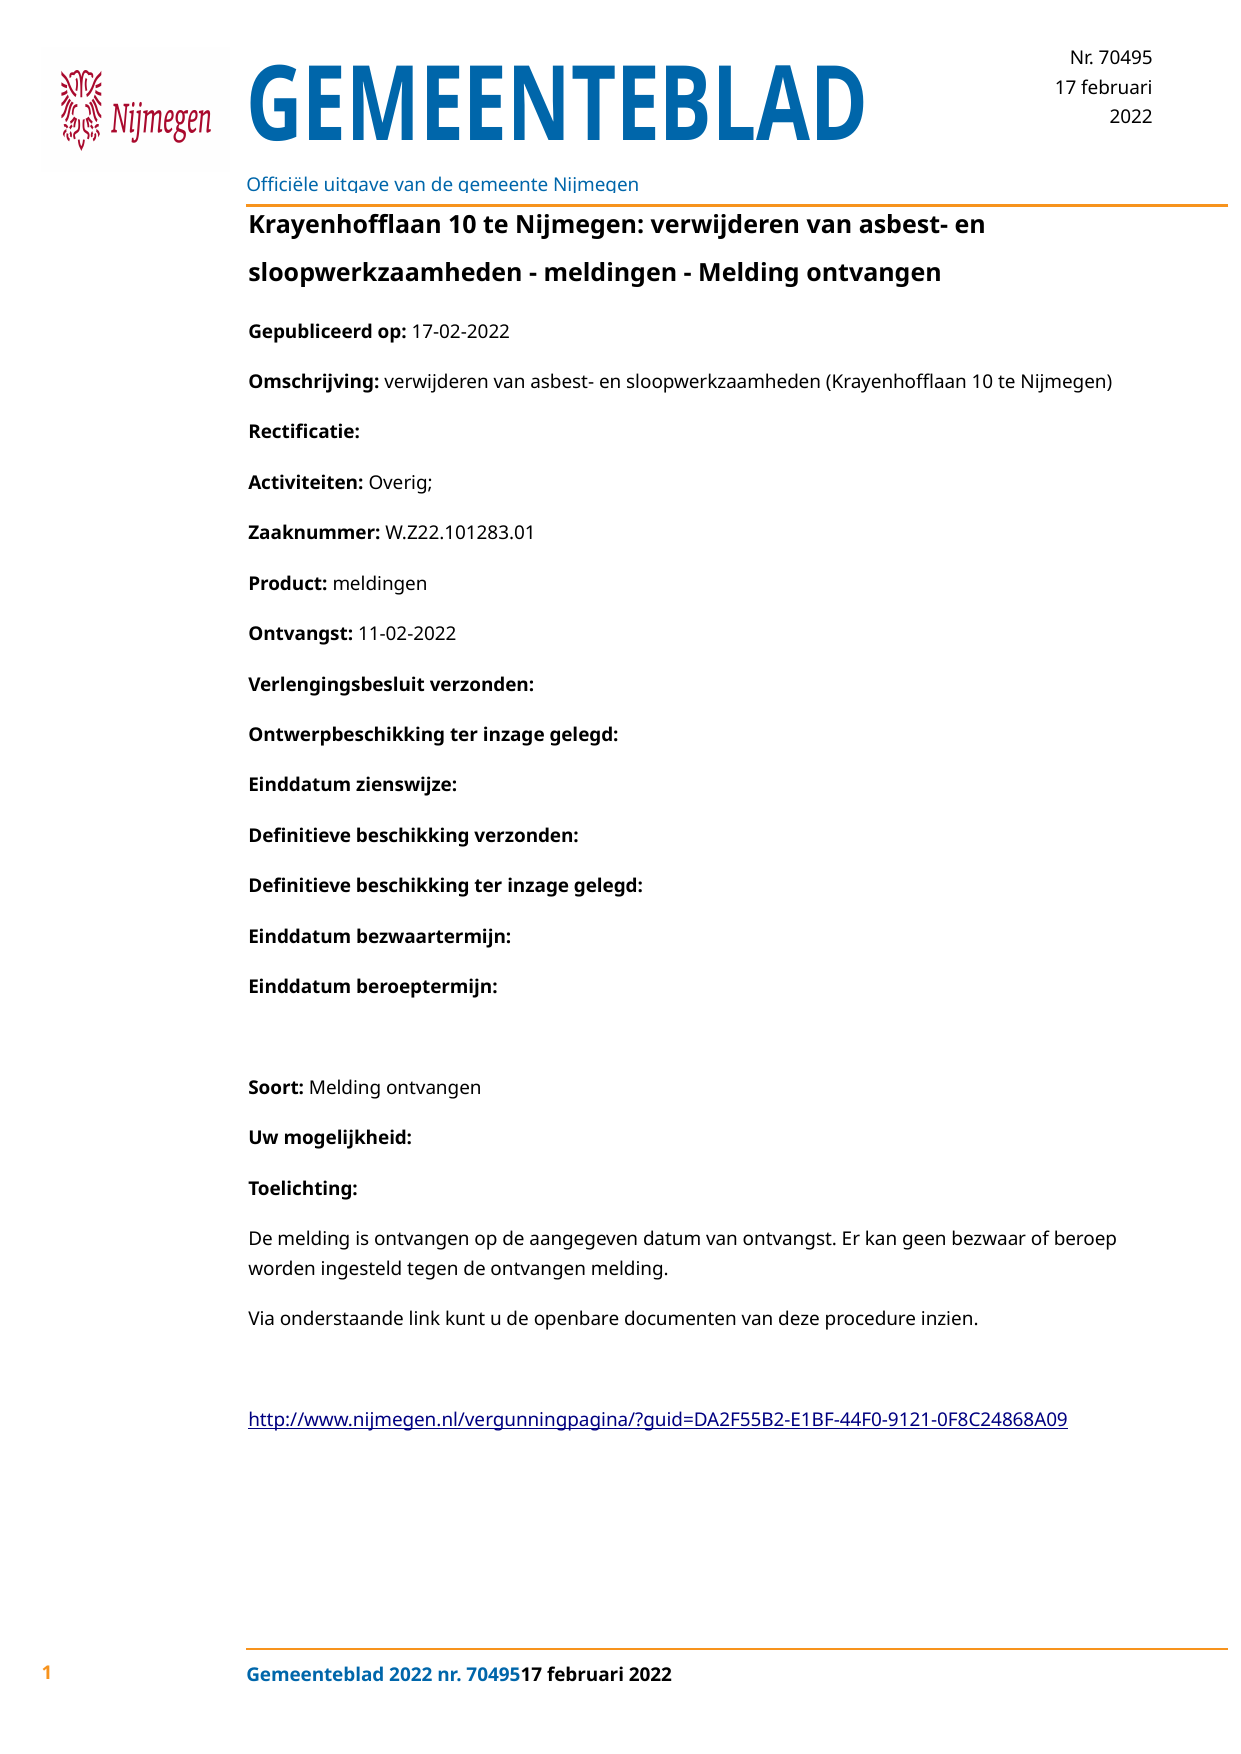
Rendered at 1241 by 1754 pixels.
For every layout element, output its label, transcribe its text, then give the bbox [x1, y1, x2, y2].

text Zaaknummer: W.Z22.101283.01 [248, 519, 1152, 545]
text Verlengingsbesluit verzonden: [248, 671, 1152, 697]
text Rectificatie: [248, 419, 1152, 444]
text Soort: Melding ontvangen [248, 1074, 1152, 1100]
text Krayenhofflaan 10 te Nijmegen: verwijderen van asbest- en sloopwerkzaamheden - meldingen - Melding ontvangen [248, 207, 1152, 288]
text Via onderstaande link kunt u de openbare documenten van deze procedure inzien. [248, 1305, 1152, 1331]
text http://www.nijmegen.nl/vergunningpagina/?guid=DA2F55B2-E1BF-44F0-9121-0F8C24868A09 [248, 1406, 1152, 1432]
text Activiteiten: Overig; [248, 469, 1152, 495]
text Einddatum beroeptermijn: [248, 973, 1152, 999]
text Ontwerpbeschikking ter inzage gelegd: [248, 721, 1152, 747]
text Uw mogelijkheid: [248, 1124, 1152, 1150]
text Omschrijving: verwijderen van asbest- en sloopwerkzaamheden (Krayenhofflaan 10 te Nijmegen) [248, 368, 1152, 394]
text De melding is ontvangen op de aangegeven datum van ontvangst. Er kan geen bezwaar of beroep worden ingesteld tegen de ontvangen melding. [248, 1225, 1152, 1281]
text Definitieve beschikking verzonden: [248, 822, 1152, 848]
picture [41, 47, 231, 172]
text Toelichting: [248, 1175, 1152, 1201]
text Einddatum bezwaartermijn: [248, 923, 1152, 949]
text Definitieve beschikking ter inzage gelegd: [248, 872, 1152, 898]
text Gepubliceerd op: 17-02-2022 [248, 318, 1152, 344]
text Product: meldingen [248, 570, 1152, 596]
text Einddatum zienswijze: [248, 772, 1152, 797]
text Ontvangst: 11-02-2022 [248, 620, 1152, 646]
